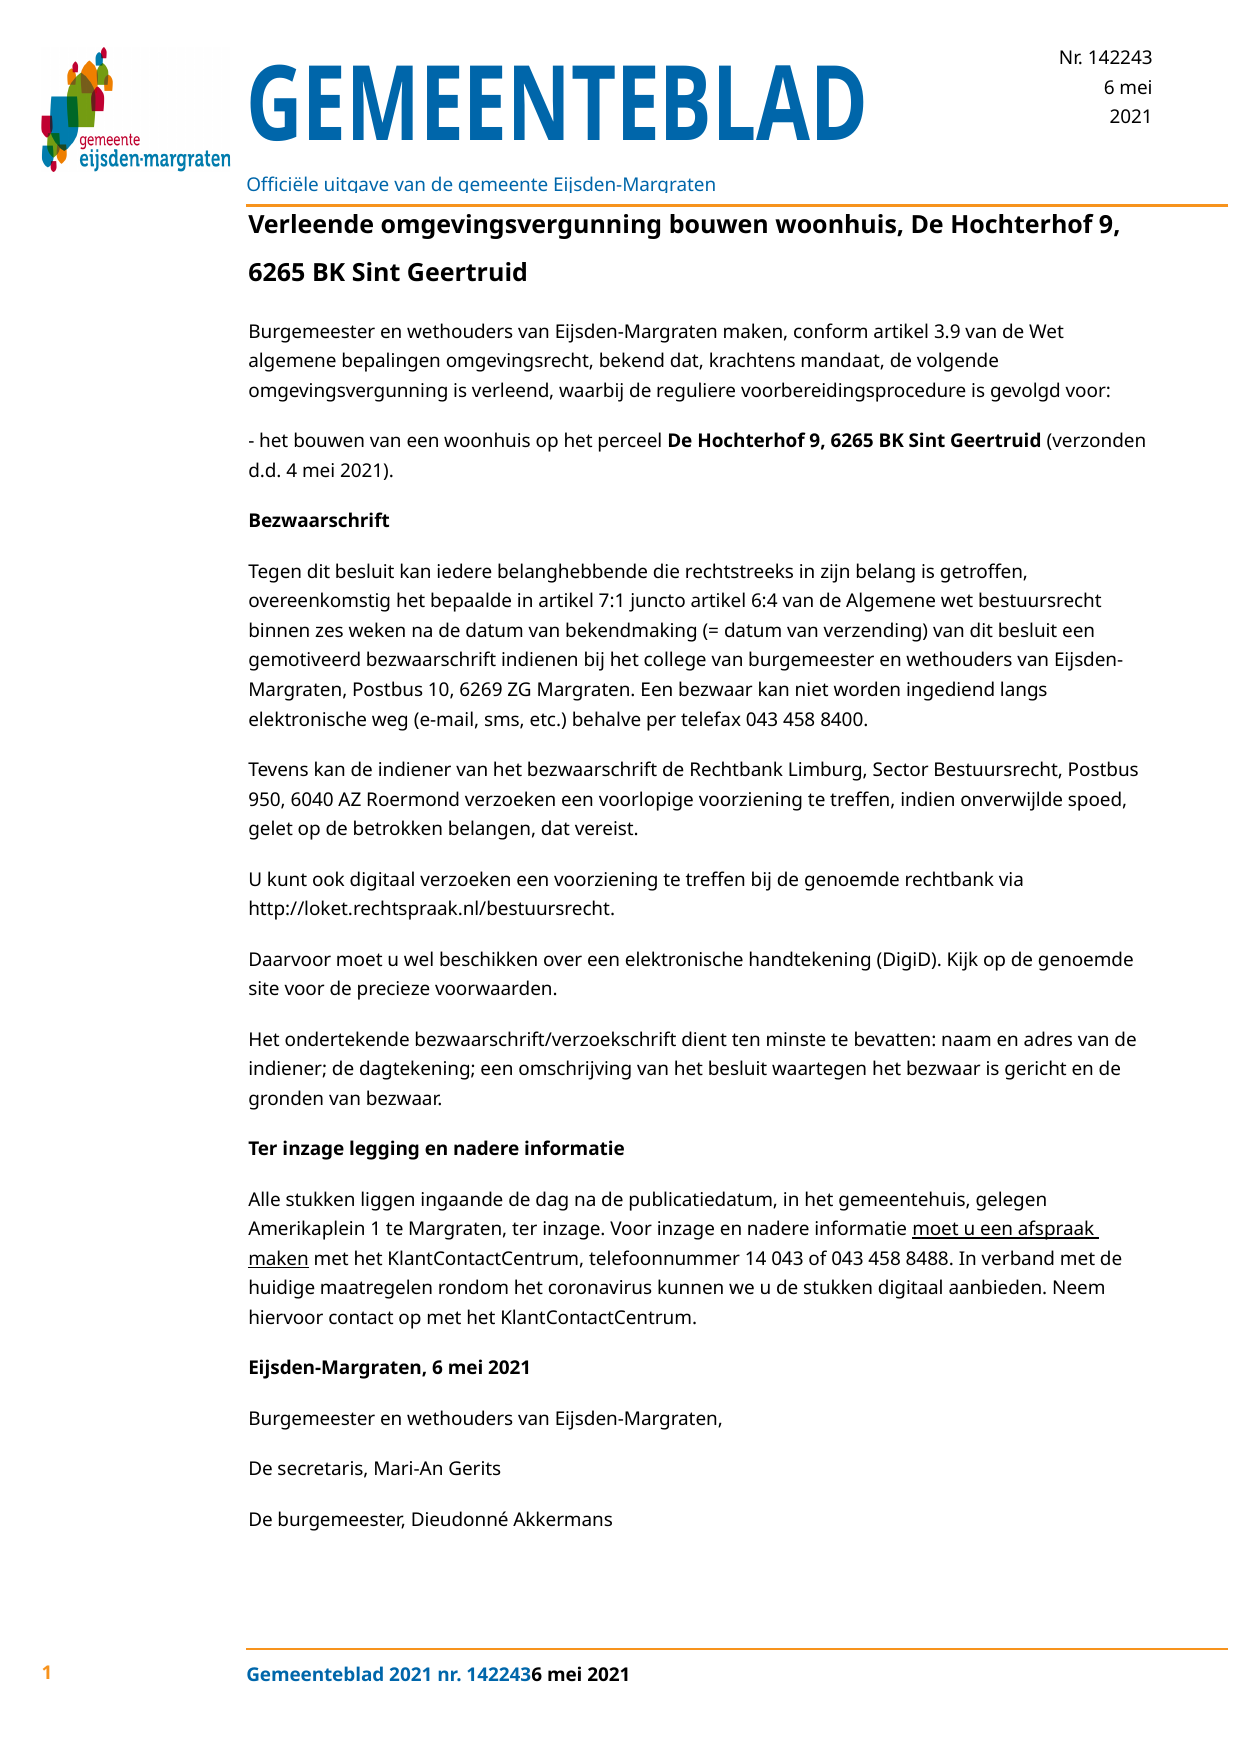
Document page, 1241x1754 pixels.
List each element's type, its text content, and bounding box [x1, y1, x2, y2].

text Bezwaarschrift [248, 507, 1152, 533]
text Ter inzage legging en nadere informatie [248, 1135, 1152, 1161]
text U kunt ook digitaal verzoeken een voorziening te treffen bij de genoemde rechtbank via http://loket.rechtspraak.nl/bestuursrecht. [248, 866, 1152, 921]
text - het bouwen van een woonhuis op het perceel De Hochterhof 9, 6265 BK Sint Geertruid (verzonden d.d. 4 mei 2021). [248, 427, 1152, 483]
text Burgemeester en wethouders van Eijsden-Margraten maken, conform artikel 3.9 van de Wet algemene bepalingen omgevingsrecht, bekend dat, krachtens mandaat, de volgende omgevingsvergunning is verleend, waarbij de reguliere voorbereidingsprocedure is gevolgd voor: [248, 318, 1152, 403]
text Alle stukken liggen ingaande de dag na de publicatiedatum, in het gemeentehuis, gelegen Amerikaplein 1 te Margraten, ter inzage. Voor inzage en nadere informatie moet u een afspraak maken met het KlantContactCentrum, telefoonnummer 14 043 of 043 458 8488. In verband met de huidige maatregelen rondom het coronavirus kunnen we u de stukken digitaal aanbieden. Neem hiervoor contact op met het KlantContactCentrum. [248, 1186, 1152, 1330]
text Burgemeester en wethouders van Eijsden-Margraten, [248, 1405, 1152, 1431]
text Tegen dit besluit kan iedere belanghebbende die rechtstreeks in zijn belang is getroffen, overeenkomstig het bepaalde in artikel 7:1 juncto artikel 6:4 van de Algemene wet bestuursrecht binnen zes weken na de datum van bekendmaking (= datum van verzending) van dit besluit een gemotiveerd bezwaarschrift indienen bij het college van burgemeester en wethouders van Eijsden-Margraten, Postbus 10, 6269 ZG Margraten. Een bezwaar kan niet worden ingediend langs elektronische weg (e-mail, sms, etc.) behalve per telefax 043 458 8400. [248, 558, 1152, 732]
text Verleende omgevingsvergunning bouwen woonhuis, De Hochterhof 9, 6265 BK Sint Geertruid [248, 207, 1152, 288]
text Het ondertekende bezwaarschrift/verzoekschrift dient ten minste te bevatten: naam en adres van de indiener; de dagtekening; een omschrijving van het besluit waartegen het bezwaar is gericht en de gronden van bezwaar. [248, 1026, 1152, 1111]
text De secretaris, Mari-An Gerits [248, 1455, 1152, 1481]
text De burgemeester, Dieudonné Akkermans [248, 1506, 1152, 1532]
text Tevens kan de indiener van het bezwaarschrift de Rechtbank Limburg, Sector Bestuursrecht, Postbus 950, 6040 AZ Roermond verzoeken een voorlopige voorziening te treffen, indien onverwijlde spoed, gelet op de betrokken belangen, dat vereist. [248, 756, 1152, 841]
text Eijsden-Margraten, 6 mei 2021 [248, 1354, 1152, 1380]
text Daarvoor moet u wel beschikken over een elektronische handtekening (DigiD). Kijk op de genoemde site voor de precieze voorwaarden. [248, 946, 1152, 1001]
picture [41, 47, 231, 172]
